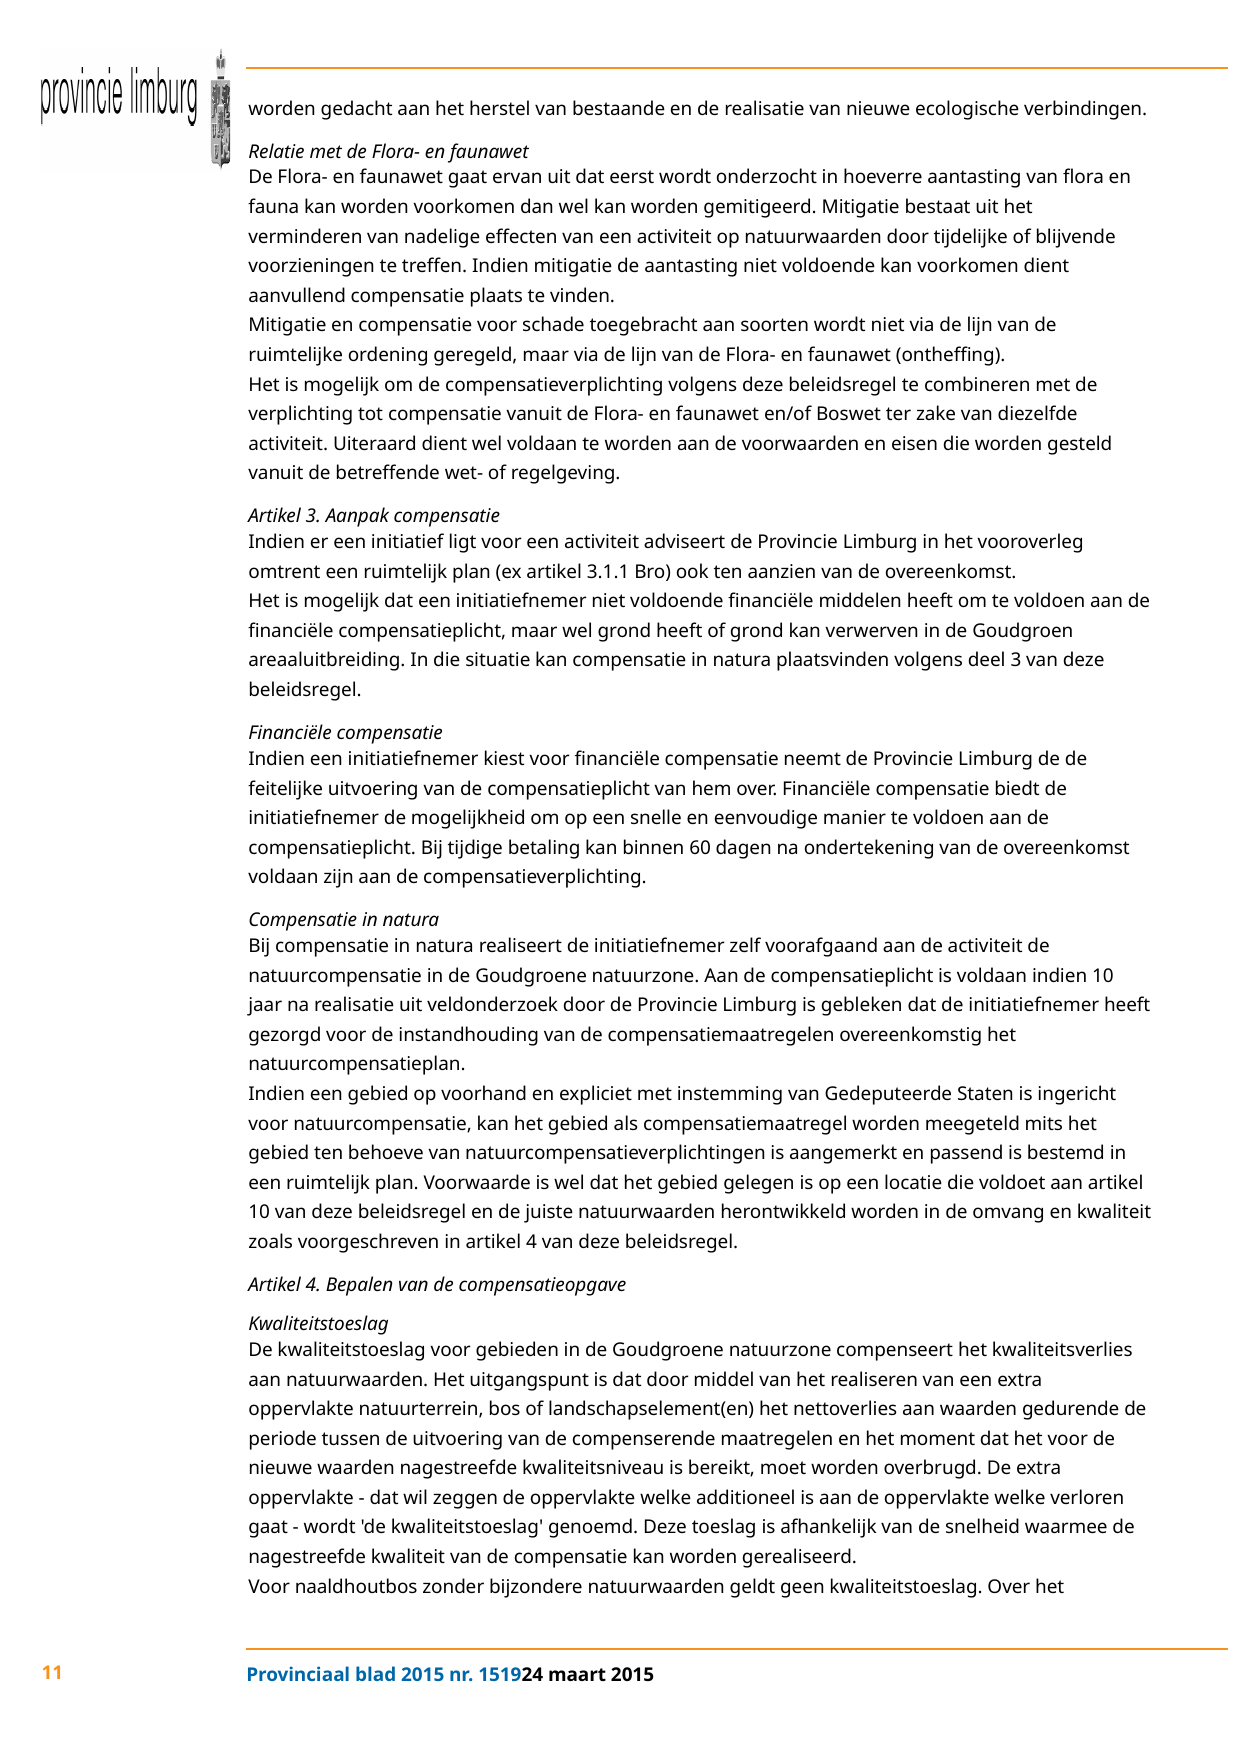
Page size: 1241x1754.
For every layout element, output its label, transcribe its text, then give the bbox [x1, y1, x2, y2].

text Indien een initiatiefnemer kiest voor financiële compensatie neemt de Provincie Limburg de de feitelijke uitvoering van de compensatieplicht van hem over. Financiële compensatie biedt de initiatiefnemer de mogelijkheid om op een snelle en eenvoudige manier te voldoen aan de compensatieplicht. Bij tijdige betaling kan binnen 60 dagen na ondertekening van de overeenkomst voldaan zijn aan de compensatieverplichting. [248, 745, 1152, 889]
text Artikel 4. Bepalen van de compensatieopgave [248, 1271, 1152, 1297]
text Compensatie in natura [248, 907, 1152, 932]
text Mitigatie en compensatie voor schade toegebracht aan soorten wordt niet via de lijn van de ruimtelijke ordening geregeld, maar via de lijn van de Flora- en faunawet (ontheffing). [248, 312, 1152, 367]
text Kwaliteitstoeslag [248, 1311, 1152, 1336]
text Financiële compensatie [248, 719, 1152, 745]
text De Flora- en faunawet gaat ervan uit dat eerst wordt onderzocht in hoeverre aantasting van flora en fauna kan worden voorkomen dan wel kan worden gemitigeerd. Mitigatie bestaat uit het verminderen van nadelige effecten van een activiteit op natuurwaarden door tijdelijke of blijvende voorzieningen te treffen. Indien mitigatie de aantasting niet voldoende kan voorkomen dient aanvullend compensatie plaats te vinden. [248, 164, 1152, 308]
text Indien een gebied op voorhand en expliciet met instemming van Gedeputeerde Staten is ingericht voor natuurcompensatie, kan het gebied als compensatiemaatregel worden meegeteld mits het gebied ten behoeve van natuurcompensatieverplichtingen is aangemerkt en passend is bestemd in een ruimtelijk plan. Voorwaarde is wel dat het gebied gelegen is op een locatie die voldoet aan artikel 10 van deze beleidsregel en de juiste natuurwaarden herontwikkeld worden in de omvang en kwaliteit zoals voorgeschreven in artikel 4 van deze beleidsregel. [248, 1080, 1152, 1254]
text Relatie met de Flora- en faunawet [248, 138, 1152, 164]
text worden gedacht aan het herstel van bestaande en de realisatie van nieuwe ecologische verbindingen. [248, 95, 1152, 121]
text Indien er een initiatief ligt voor een activiteit adviseert de Provincie Limburg in het vooroverleg omtrent een ruimtelijk plan (ex artikel 3.1.1 Bro) ook ten aanzien van de overeenkomst. [248, 528, 1152, 584]
text Bij compensatie in natura realiseert de initiatiefnemer zelf voorafgaand aan de activiteit de natuurcompensatie in de Goudgroene natuurzone. Aan de compensatieplicht is voldaan indien 10 jaar na realisatie uit veldonderzoek door de Provincie Limburg is gebleken dat de initiatiefnemer heeft gezorgd voor de instandhouding van de compensatiemaatregelen overeenkomstig het natuurcompensatieplan. [248, 932, 1152, 1076]
text Het is mogelijk om de compensatieverplichting volgens deze beleidsregel te combineren met de verplichting tot compensatie vanuit de Flora- en faunawet en/of Boswet ter zake van diezelfde activiteit. Uiteraard dient wel voldaan te worden aan de voorwaarden en eisen die worden gesteld vanuit de betreffende wet- of regelgeving. [248, 371, 1152, 485]
text Het is mogelijk dat een initiatiefnemer niet voldoende financiële middelen heeft om te voldoen aan de financiële compensatieplicht, maar wel grond heeft of grond kan verwerven in de Goudgroen areaaluitbreiding. In die situatie kan compensatie in natura plaatsvinden volgens deel 3 van deze beleidsregel. [248, 587, 1152, 702]
text De kwaliteitstoeslag voor gebieden in de Goudgroene natuurzone compenseert het kwaliteitsverlies aan natuurwaarden. Het uitgangspunt is dat door middel van het realiseren van een extra oppervlakte natuurterrein, bos of landschapselement(en) het nettoverlies aan waarden gedurende de periode tussen de uitvoering van de compenserende maatregelen en het moment dat het voor de nieuwe waarden nagestreefde kwaliteitsniveau is bereikt, moet worden overbrugd. De extra oppervlakte - dat wil zeggen de oppervlakte welke additioneel is aan de oppervlakte welke verloren gaat - wordt 'de kwaliteitstoeslag' genoemd. Deze toeslag is afhankelijk van de snelheid waarmee de nagestreefde kwaliteit van de compensatie kan worden gerealiseerd. [248, 1336, 1152, 1569]
picture [41, 47, 231, 172]
text Artikel 3. Aanpak compensatie [248, 503, 1152, 528]
text Voor naaldhoutbos zonder bijzondere natuurwaarden geldt geen kwaliteitstoeslag. Over het [248, 1573, 1152, 1599]
